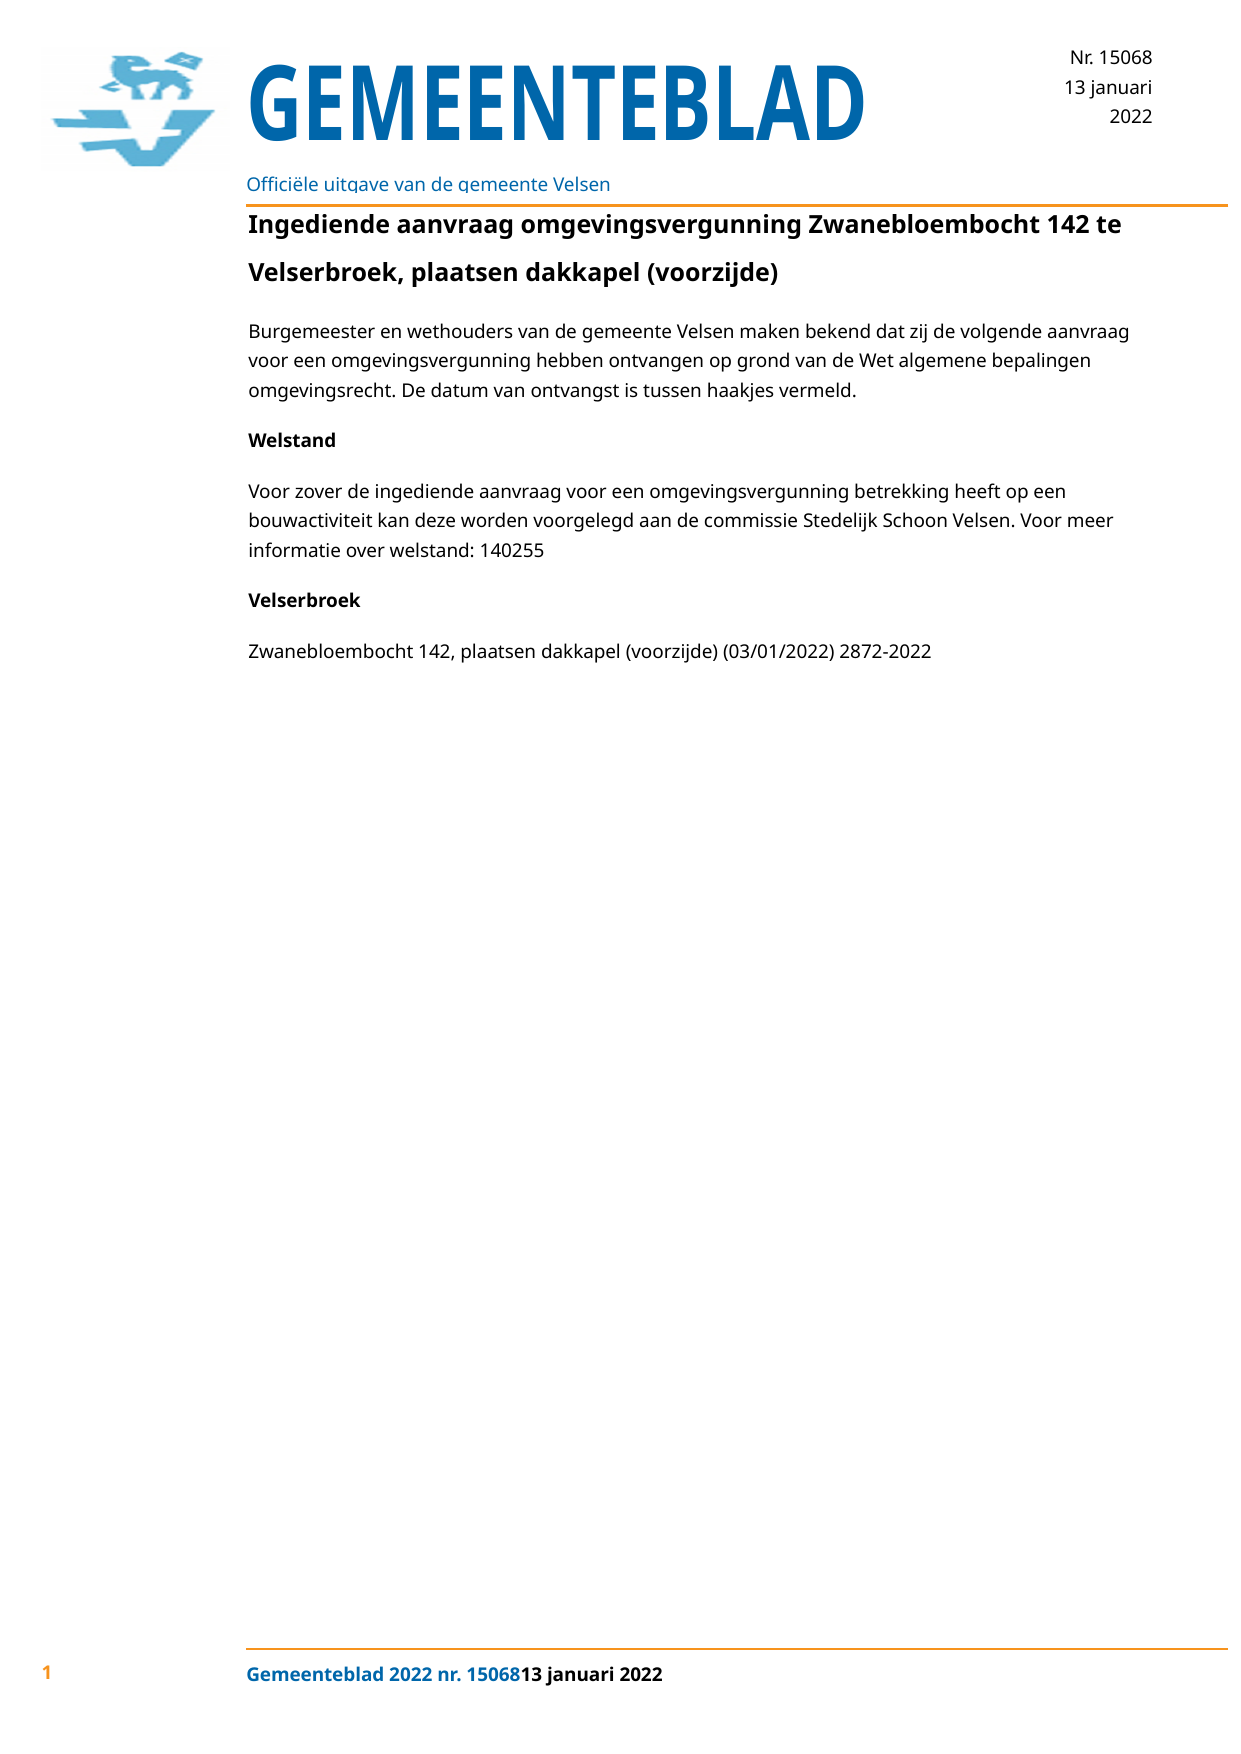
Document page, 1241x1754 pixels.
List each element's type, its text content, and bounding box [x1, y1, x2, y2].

text Welstand [248, 427, 1152, 453]
text Burgemeester en wethouders van de gemeente Velsen maken bekend dat zij de volgende aanvraag voor een omgevingsvergunning hebben ontvangen op grond van de Wet algemene bepalingen omgevingsrecht. De datum van ontvangst is tussen haakjes vermeld. [248, 318, 1152, 403]
text Voor zover de ingediende aanvraag voor een omgevingsvergunning betrekking heeft op een bouwactiviteit kan deze worden voorgelegd aan de commissie Stedelijk Schoon Velsen. Voor meer informatie over welstand: 140255 [248, 478, 1152, 563]
text Velserbroek [248, 587, 1152, 613]
text Ingediende aanvraag omgevingsvergunning Zwanebloembocht 142 te Velserbroek, plaatsen dakkapel (voorzijde) [248, 207, 1152, 288]
picture [41, 47, 231, 172]
text Zwanebloembocht 142, plaatsen dakkapel (voorzijde) (03/01/2022) 2872-2022 [248, 638, 1152, 664]
